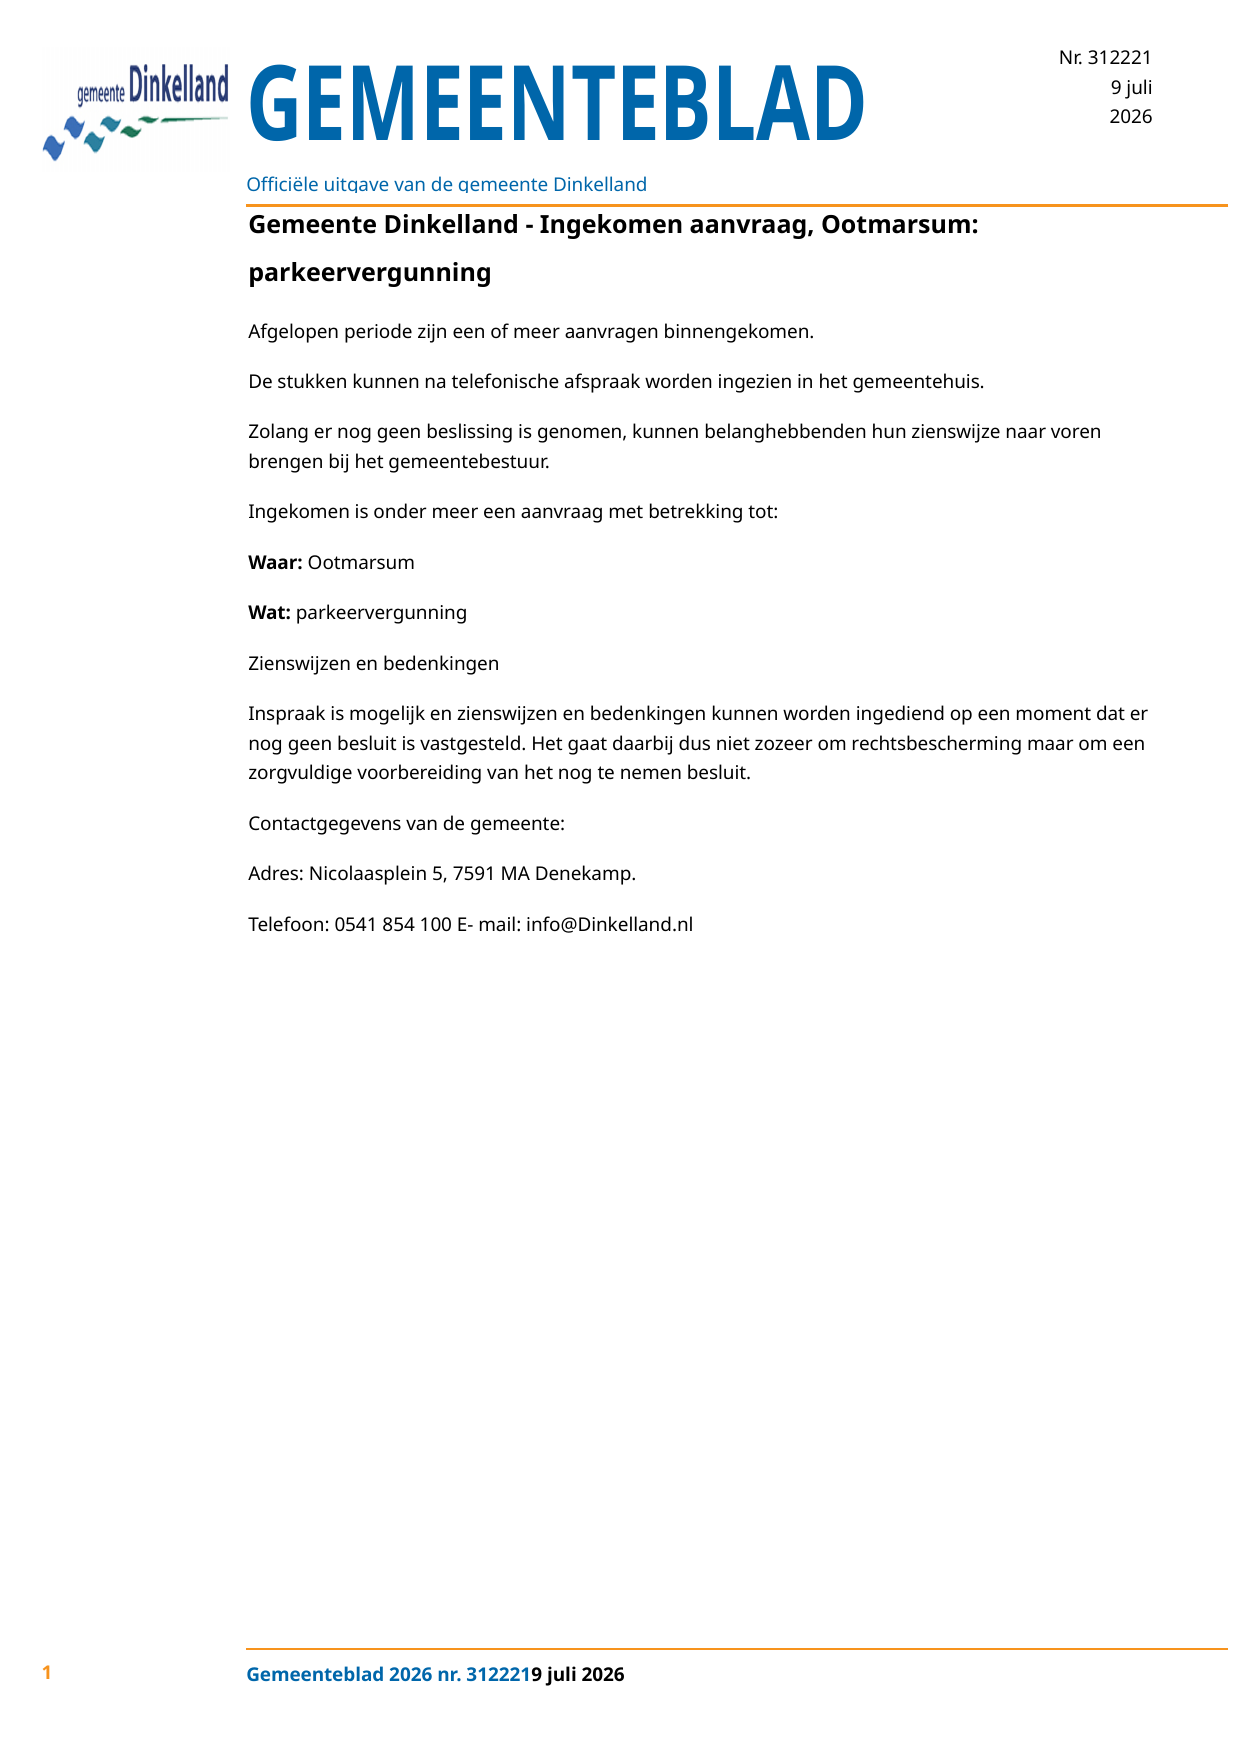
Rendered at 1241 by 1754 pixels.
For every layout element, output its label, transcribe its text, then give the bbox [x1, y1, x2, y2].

text De stukken kunnen na telefonische afspraak worden ingezien in het gemeentehuis. [248, 368, 1152, 394]
text Zienswijzen en bedenkingen [248, 650, 1152, 676]
text Adres: Nicolaasplein 5, 7591 MA Denekamp. [248, 860, 1152, 886]
text Waar: Ootmarsum [248, 549, 1152, 575]
text Zolang er nog geen beslissing is genomen, kunnen belanghebbenden hun zienswijze naar voren brengen bij het gemeentebestuur. [248, 419, 1152, 474]
text Afgelopen periode zijn een of meer aanvragen binnengekomen. [248, 318, 1152, 344]
picture [41, 47, 231, 172]
text Ingekomen is onder meer een aanvraag met betrekking tot: [248, 499, 1152, 524]
text Gemeente Dinkelland - Ingekomen aanvraag, Ootmarsum: parkeervergunning [248, 207, 1152, 288]
text Wat: parkeervergunning [248, 599, 1152, 625]
text Inspraak is mogelijk en zienswijzen en bedenkingen kunnen worden ingediend op een moment dat er nog geen besluit is vastgesteld. Het gaat daarbij dus niet zozeer om rechtsbescherming maar om een zorgvuldige voorbereiding van het nog te nemen besluit. [248, 700, 1152, 785]
text Telefoon: 0541 854 100 E- mail: info@Dinkelland.nl [248, 911, 1152, 937]
text Contactgegevens van de gemeente: [248, 810, 1152, 836]
